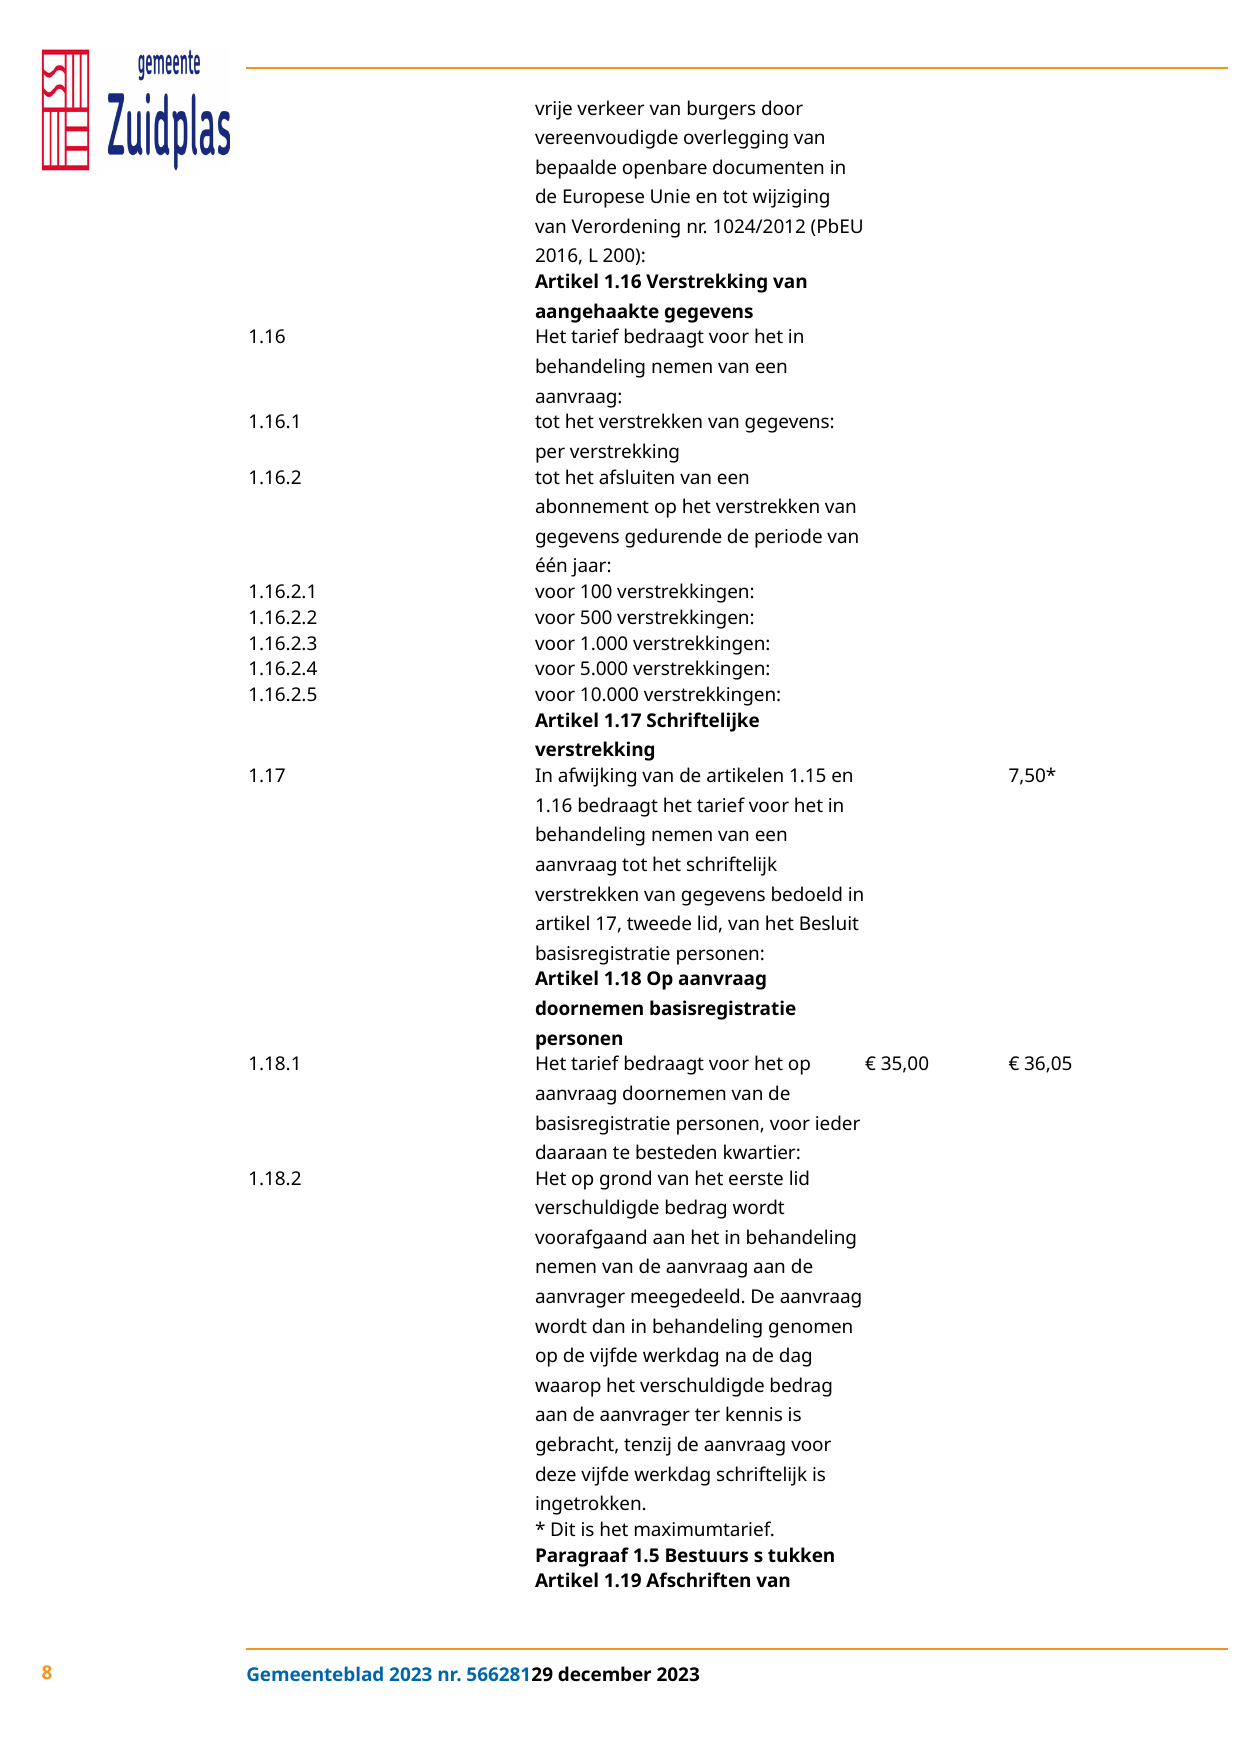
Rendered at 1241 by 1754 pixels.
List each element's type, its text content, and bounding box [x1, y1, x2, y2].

table_cell [1008, 464, 1152, 578]
table_cell Artikel 1.19 Afschriften van [535, 1568, 865, 1593]
table_cell [865, 604, 1008, 630]
table_cell Het tarief bedraagt voor het op aanvraag doornemen van de basisregistratie personen, voor ieder daaraan te besteden kwartier: [535, 1051, 865, 1165]
table_cell [248, 1542, 391, 1568]
table_cell [391, 1516, 535, 1542]
table_cell [248, 707, 391, 762]
table_cell 1.16.2.4 [248, 656, 391, 681]
table_cell [391, 763, 535, 966]
table_cell [1008, 966, 1152, 1051]
table_cell [391, 324, 535, 409]
table_cell [1008, 1516, 1152, 1542]
table_cell 1.16.2.2 [248, 604, 391, 630]
table_cell [865, 966, 1008, 1051]
table_cell Het tarief bedraagt voor het in behandeling nemen van een aanvraag: [535, 324, 865, 409]
table_cell 1.18.1 [248, 1051, 391, 1165]
table_cell [865, 579, 1008, 604]
table_cell [1008, 681, 1152, 707]
table_cell [1008, 409, 1152, 464]
table_cell [865, 269, 1008, 324]
table_cell voor 1.000 verstrekkingen: [535, 630, 865, 656]
table_cell voor 10.000 verstrekkingen: [535, 681, 865, 707]
table_cell [1008, 1568, 1152, 1593]
table_cell tot het verstrekken van gegevens: per verstrekking [535, 409, 865, 464]
table_cell 1.18.2 [248, 1165, 391, 1516]
table_cell Artikel 1.18 Op aanvraag doornemen basisregistratie personen [535, 966, 865, 1051]
table_cell [391, 1165, 535, 1516]
table_cell [1008, 604, 1152, 630]
table_cell [865, 1542, 1008, 1568]
table_cell [391, 579, 535, 604]
table_cell [865, 1568, 1008, 1593]
table_cell Artikel 1.17 Schriftelijke verstrekking [535, 707, 865, 762]
table_cell [865, 763, 1008, 966]
table_cell [865, 1165, 1008, 1516]
table_cell [865, 95, 1008, 268]
table_cell voor 500 verstrekkingen: [535, 604, 865, 630]
table_cell [248, 966, 391, 1051]
table_cell voor 5.000 verstrekkingen: [535, 656, 865, 681]
table_cell [391, 464, 535, 578]
table_cell 1.16 [248, 324, 391, 409]
table_cell 1.16.2 [248, 464, 391, 578]
table_cell Artikel 1.16 Verstrekking van aangehaakte gegevens [535, 269, 865, 324]
table_cell € 36,05 [1008, 1051, 1152, 1165]
table_cell In afwijking van de artikelen 1.15 en 1.16 bedraagt het tarief voor het in behandeling nemen van een aanvraag tot het schriftelijk verstrekken van gegevens bedoeld in artikel 17, tweede lid, van het Besluit basisregistratie personen: [535, 763, 865, 966]
table_cell [1008, 1542, 1152, 1568]
table_cell [391, 95, 535, 268]
table_cell [1008, 269, 1152, 324]
table_cell [865, 656, 1008, 681]
table_cell € 35,00 [865, 1051, 1008, 1165]
table_cell [1008, 630, 1152, 656]
table_cell [865, 464, 1008, 578]
table_cell [391, 1542, 535, 1568]
table_cell 1.16.2.1 [248, 579, 391, 604]
table_cell [1008, 1165, 1152, 1516]
table_cell [391, 707, 535, 762]
table_cell [391, 1051, 535, 1165]
table_cell [391, 681, 535, 707]
table_cell [865, 409, 1008, 464]
table_cell [1008, 579, 1152, 604]
table_cell [248, 1516, 391, 1542]
table_cell Paragraaf 1.5 Bestuurs s tukken [535, 1542, 865, 1568]
table_cell [391, 409, 535, 464]
table_cell 1.17 [248, 763, 391, 966]
table_cell [391, 656, 535, 681]
table_cell [865, 630, 1008, 656]
table_cell 7,50* [1008, 763, 1152, 966]
table_cell 1.16.1 [248, 409, 391, 464]
table_cell * Dit is het maximumtarief. [535, 1516, 865, 1542]
picture [41, 47, 231, 172]
table_cell voor 100 verstrekkingen: [535, 579, 865, 604]
table_cell [1008, 95, 1152, 268]
table_cell vrije verkeer van burgers door vereenvoudigde overlegging van bepaalde openbare documenten in de Europese Unie en tot wijziging van Verordening nr. 1024/2012 (PbEU 2016, L 200): [535, 95, 865, 268]
table_cell [391, 604, 535, 630]
table_cell [248, 95, 391, 268]
table_cell tot het afsluiten van een abonnement op het verstrekken van gegevens gedurende de periode van één jaar: [535, 464, 865, 578]
table_cell [391, 1568, 535, 1593]
table_cell 1.16.2.5 [248, 681, 391, 707]
table_cell [865, 681, 1008, 707]
table_cell [865, 707, 1008, 762]
table_cell [248, 1568, 391, 1593]
table_cell [1008, 656, 1152, 681]
table_cell [1008, 707, 1152, 762]
table_cell [391, 269, 535, 324]
table_cell Het op grond van het eerste lid verschuldigde bedrag wordt voorafgaand aan het in behandeling nemen van de aanvraag aan de aanvrager meegedeeld. De aanvraag wordt dan in behandeling genomen op de vijfde werkdag na de dag waarop het verschuldigde bedrag aan de aanvrager ter kennis is gebracht, tenzij de aanvraag voor deze vijfde werkdag schriftelijk is ingetrokken. [535, 1165, 865, 1516]
table_cell 1.16.2.3 [248, 630, 391, 656]
table_cell [248, 269, 391, 324]
table_cell [1008, 324, 1152, 409]
table_cell [865, 324, 1008, 409]
table_cell [865, 1516, 1008, 1542]
table_cell [391, 630, 535, 656]
table_cell [391, 966, 535, 1051]
